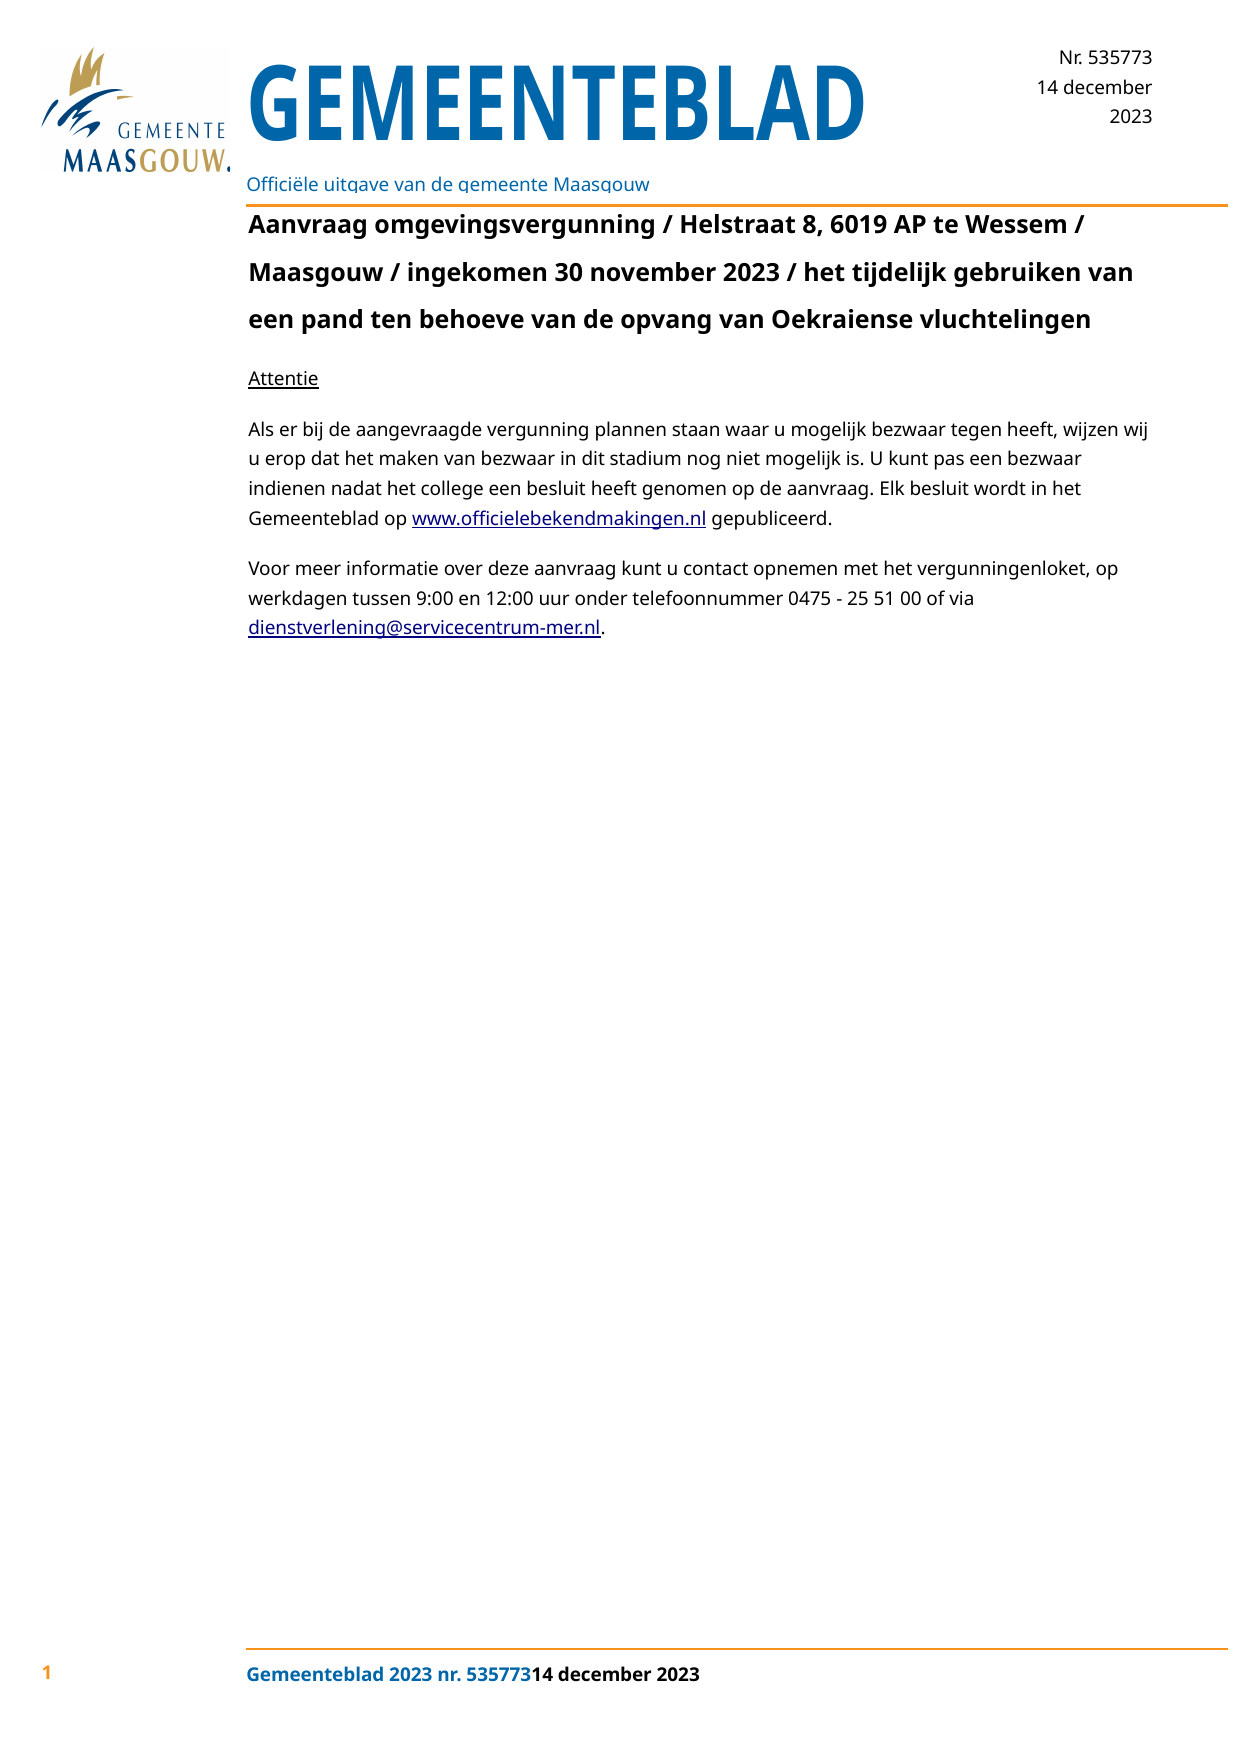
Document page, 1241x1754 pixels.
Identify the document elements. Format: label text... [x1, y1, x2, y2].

text Als er bij de aangevraagde vergunning plannen staan waar u mogelijk bezwaar tegen heeft, wijzen wij u erop dat het maken van bezwaar in dit stadium nog niet mogelijk is. U kunt pas een bezwaar indienen nadat het college een besluit heeft genomen op de aanvraag. Elk besluit wordt in het Gemeenteblad op www.officielebekendmakingen.nl gepubliceerd. [248, 416, 1152, 530]
text Aanvraag omgevingsvergunning / Helstraat 8, 6019 AP te Wessem / Maasgouw / ingekomen 30 november 2023 / het tijdelijk gebruiken van een pand ten behoeve van de opvang van Oekraiense vluchtelingen [248, 207, 1152, 336]
text Voor meer informatie over deze aanvraag kunt u contact opnemen met het vergunningenloket, op werkdagen tussen 9:00 en 12:00 uur onder telefoonnummer 0475 - 25 51 00 of via dienstverlening@servicecentrum-mer.nl. [248, 555, 1152, 640]
picture [41, 47, 231, 172]
text Attentie [248, 366, 1152, 391]
